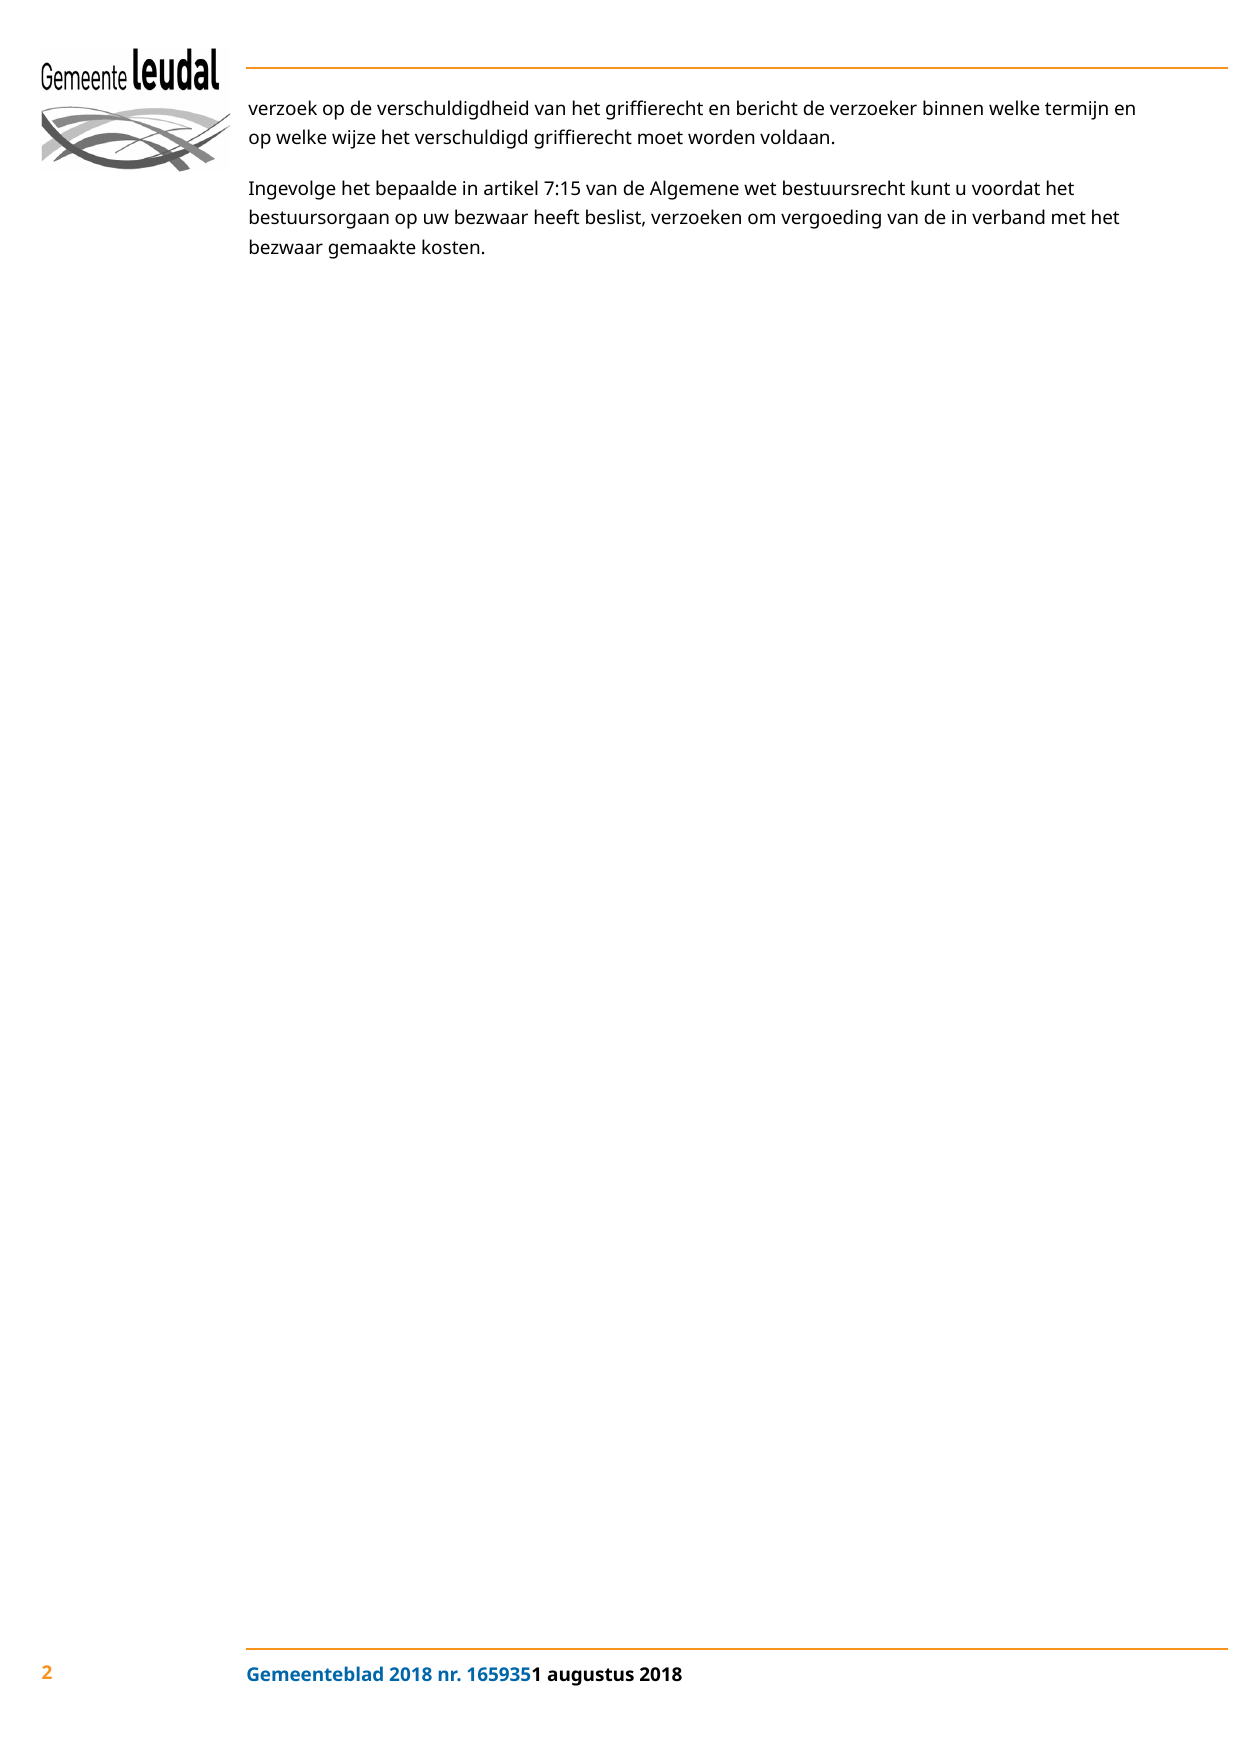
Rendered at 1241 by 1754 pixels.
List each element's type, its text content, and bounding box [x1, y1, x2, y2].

picture [41, 47, 231, 172]
text verzoek op de verschuldigdheid van het griffierecht en bericht de verzoeker binnen welke termijn en op welke wijze het verschuldigd griffierecht moet worden voldaan. [248, 95, 1152, 150]
text Ingevolge het bepaalde in artikel 7:15 van de Algemene wet bestuursrecht kunt u voordat het bestuursorgaan op uw bezwaar heeft beslist, verzoeken om vergoeding van de in verband met het bezwaar gemaakte kosten. [248, 175, 1152, 260]
